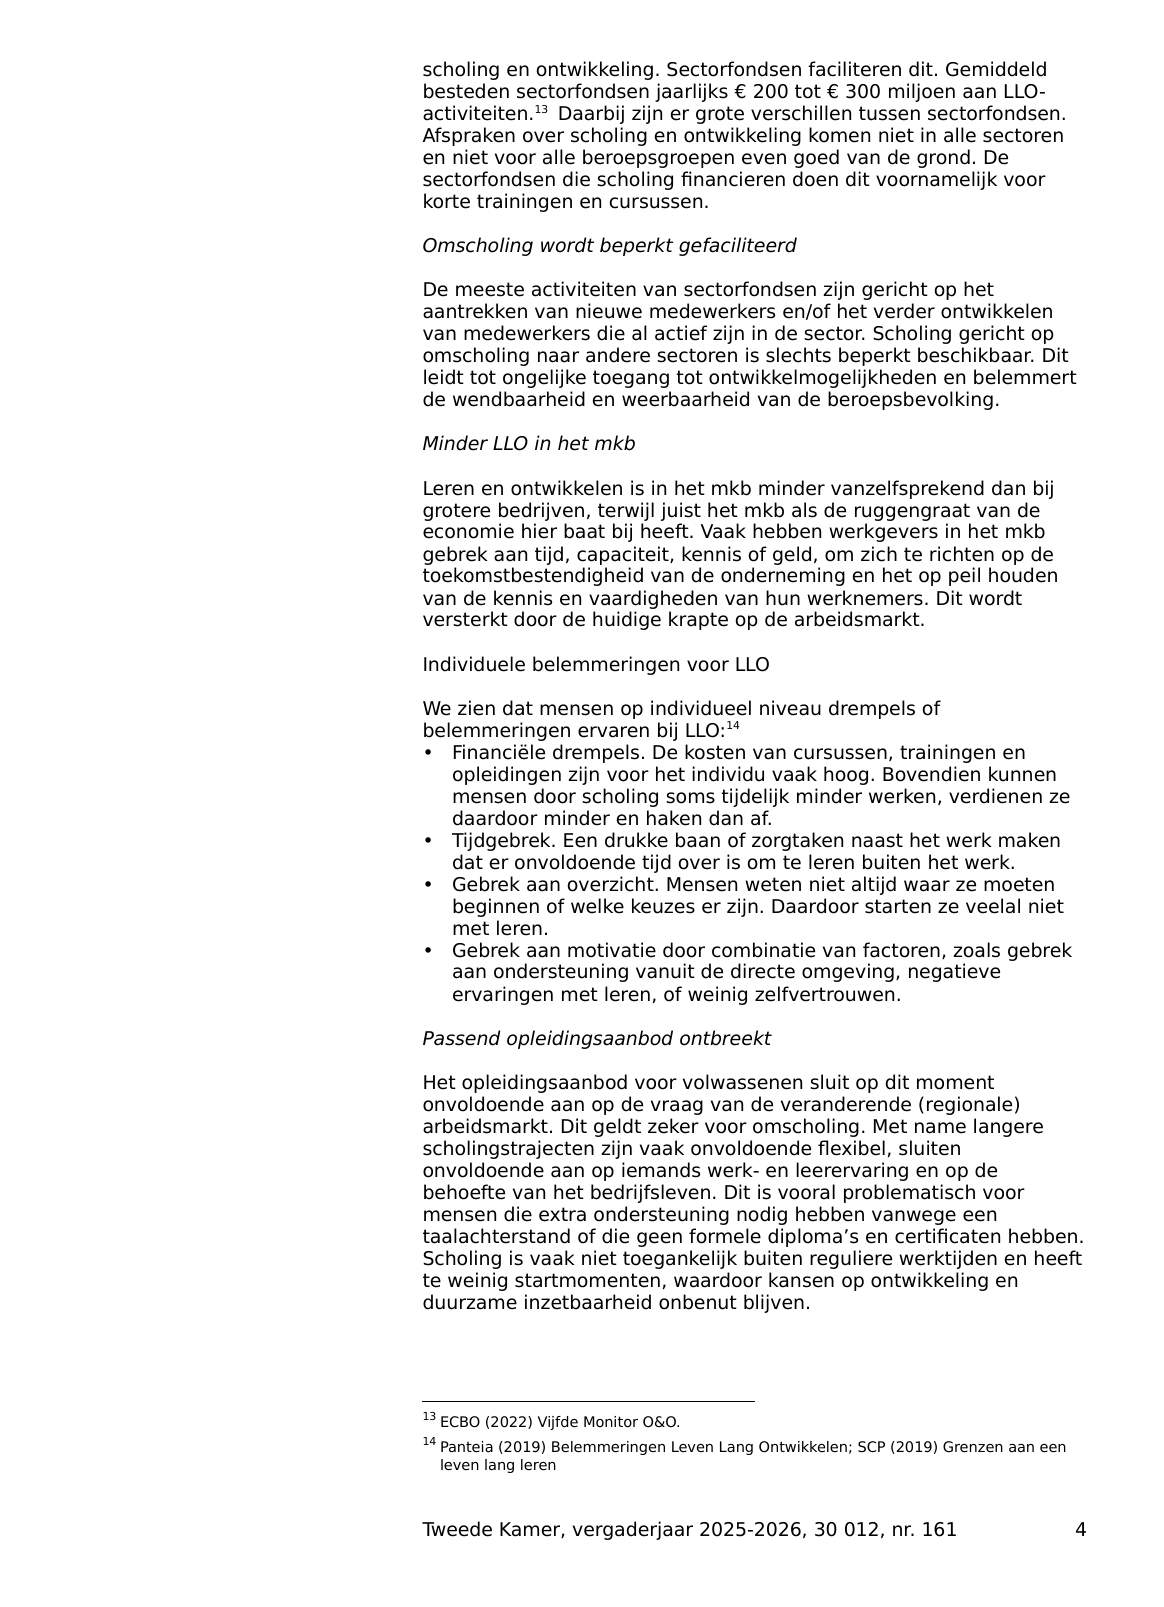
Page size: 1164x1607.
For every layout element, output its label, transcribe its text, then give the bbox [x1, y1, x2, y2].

text • Gebrek aan motivatie door combinatie van factoren, zoals gebrek aan ondersteuning vanuit de directe omgeving, negatieve ervaringen met leren, of weinig zelfvertrouwen. [422, 939, 1087, 1005]
text We zien dat mensen op individueel niveau drempels of belemmeringen ervaren bij LLO: [422, 698, 1087, 742]
text • Gebrek aan overzicht. Mensen weten niet altijd waar ze moeten beginnen of welke keuzes er zijn. Daardoor starten ze veelal niet met leren. [422, 873, 1087, 939]
subtitle Minder LLO in het mkb [422, 433, 1087, 455]
text Panteia (2019) Belemmeringen Leven Lang Ontwikkelen; SCP (2019) Grenzen aan een leven lang leren [422, 1435, 1087, 1474]
subtitle Passend opleidingsaanbod ontbreekt [422, 1028, 1087, 1049]
text scholing en ontwikkeling. Sectorfondsen faciliteren dit. Gemiddeld besteden sectorfondsen jaarlijks € 200 tot € 300 miljoen aan LLO-activiteiten. Daarbij zijn er grote verschillen tussen sectorfondsen. Afspraken over scholing en ontwikkeling komen niet in alle sectoren en niet voor alle beroepsgroepen even goed van de grond. De sectorfondsen die scholing financieren doen dit voornamelijk voor korte trainingen en cursussen. [422, 59, 1087, 213]
text De meeste activiteiten van sectorfondsen zijn gericht op het aantrekken van nieuwe medewerkers en/of het verder ontwikkelen van medewerkers die al actief zijn in de sector. Scholing gericht op omscholing naar andere sectoren is slechts beperkt beschikbaar. Dit leidt tot ongelijke toegang tot ontwikkelmogelijkheden en belemmert de wendbaarheid en weerbaarheid van de beroepsbevolking. [422, 279, 1087, 411]
text • Financiële drempels. De kosten van cursussen, trainingen en opleidingen zijn voor het individu vaak hoog. Bovendien kunnen mensen door scholing soms tijdelijk minder werken, verdienen ze daardoor minder en haken dan af. [422, 742, 1087, 829]
text Het opleidingsaanbod voor volwassenen sluit op dit moment onvoldoende aan op de vraag van de veranderende (regionale) arbeidsmarkt. Dit geldt zeker voor omscholing. Met name langere scholingstrajecten zijn vaak onvoldoende flexibel, sluiten onvoldoende aan op iemands werk- en leerervaring en op de behoefte van het bedrijfsleven. Dit is vooral problematisch voor mensen die extra ondersteuning nodig hebben vanwege een taalachterstand of die geen formele diploma’s en certificaten hebben. Scholing is vaak niet toegankelijk buiten reguliere werktijden en heeft te weinig startmomenten, waardoor kansen op ontwikkeling en duurzame inzetbaarheid onbenut blijven. [422, 1072, 1087, 1313]
subtitle Omscholing wordt beperkt gefaciliteerd [422, 235, 1087, 257]
text • Tijdgebrek. Een drukke baan of zorgtaken naast het werk maken dat er onvoldoende tijd over is om te leren buiten het werk. [422, 829, 1087, 873]
text Leren en ontwikkelen is in het mkb minder vanzelfsprekend dan bij grotere bedrijven, terwijl juist het mkb als de ruggengraat van de economie hier baat bij heeft. Vaak hebben werkgevers in het mkb gebrek aan tijd, capaciteit, kennis of geld, om zich te richten op de toekomstbestendigheid van de onderneming en het op peil houden van de kennis en vaardigheden van hun werknemers. Dit wordt versterkt door de huidige krapte op de arbeidsmarkt. [422, 477, 1087, 631]
subtitle Individuele belemmeringen voor LLO [422, 653, 1087, 676]
text ECBO (2022) Vijfde Monitor O&O. [422, 1410, 1087, 1432]
